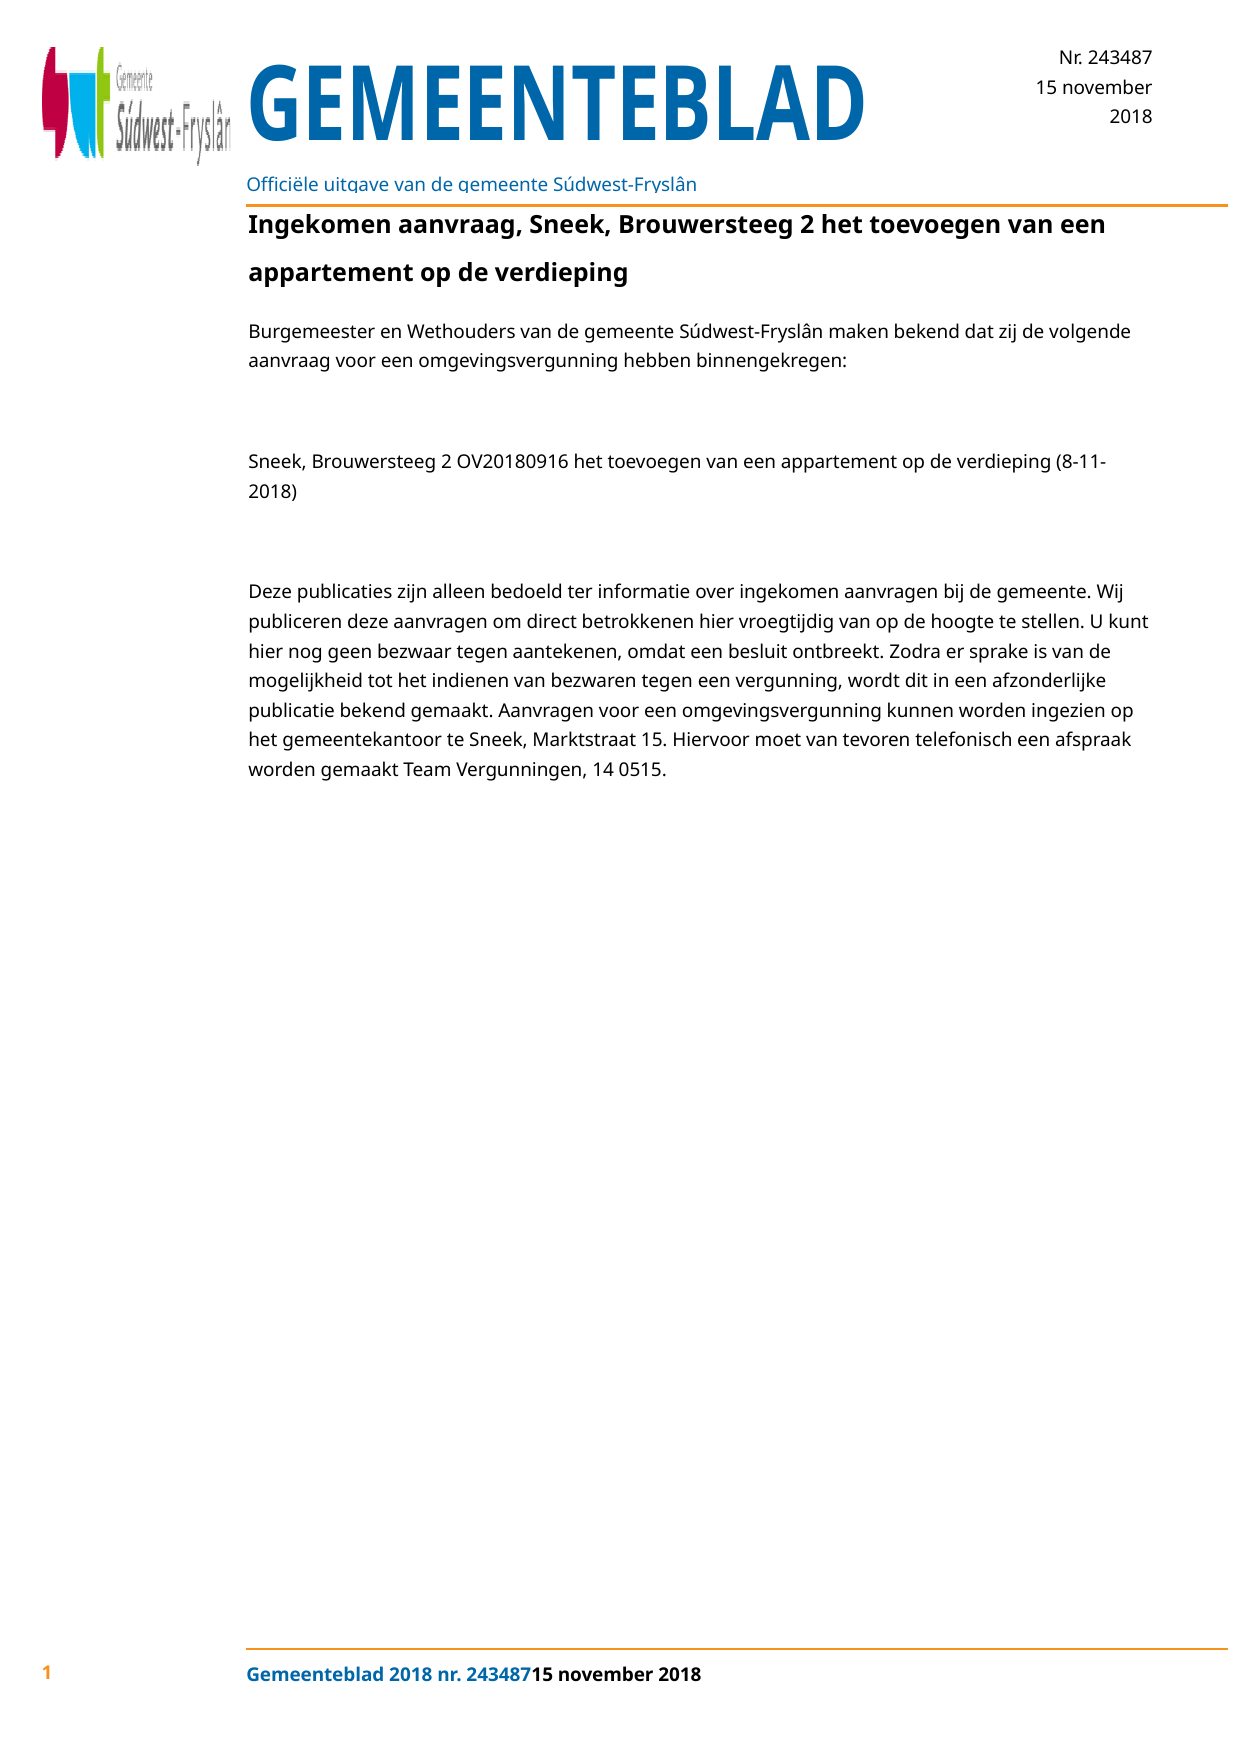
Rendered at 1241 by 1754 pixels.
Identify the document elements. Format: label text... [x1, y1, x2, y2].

text Ingekomen aanvraag, Sneek, Brouwersteeg 2 het toevoegen van een appartement op de verdieping [248, 207, 1152, 288]
picture [41, 47, 231, 172]
text Deze publicaties zijn alleen bedoeld ter informatie over ingekomen aanvragen bij de gemeente. Wij publiceren deze aanvragen om direct betrokkenen hier vroegtijdig van op de hoogte te stellen. U kunt hier nog geen bezwaar tegen aantekenen, omdat een besluit ontbreekt. Zodra er sprake is van de mogelijkheid tot het indienen van bezwaren tegen een vergunning, wordt dit in een afzonderlijke publicatie bekend gemaakt. Aanvragen voor een omgevingsvergunning kunnen worden ingezien op het gemeentekantoor te Sneek, Marktstraat 15. Hiervoor moet van tevoren telefonisch een afspraak worden gemaakt Team Vergunningen, 14 0515. [248, 579, 1152, 782]
text Burgemeester en Wethouders van de gemeente Súdwest-Fryslân maken bekend dat zij de volgende aanvraag voor een omgevingsvergunning hebben binnengekregen: [248, 318, 1152, 373]
text Sneek, Brouwersteeg 2 OV20180916 het toevoegen van een appartement op de verdieping (8-11-2018) [248, 448, 1152, 504]
